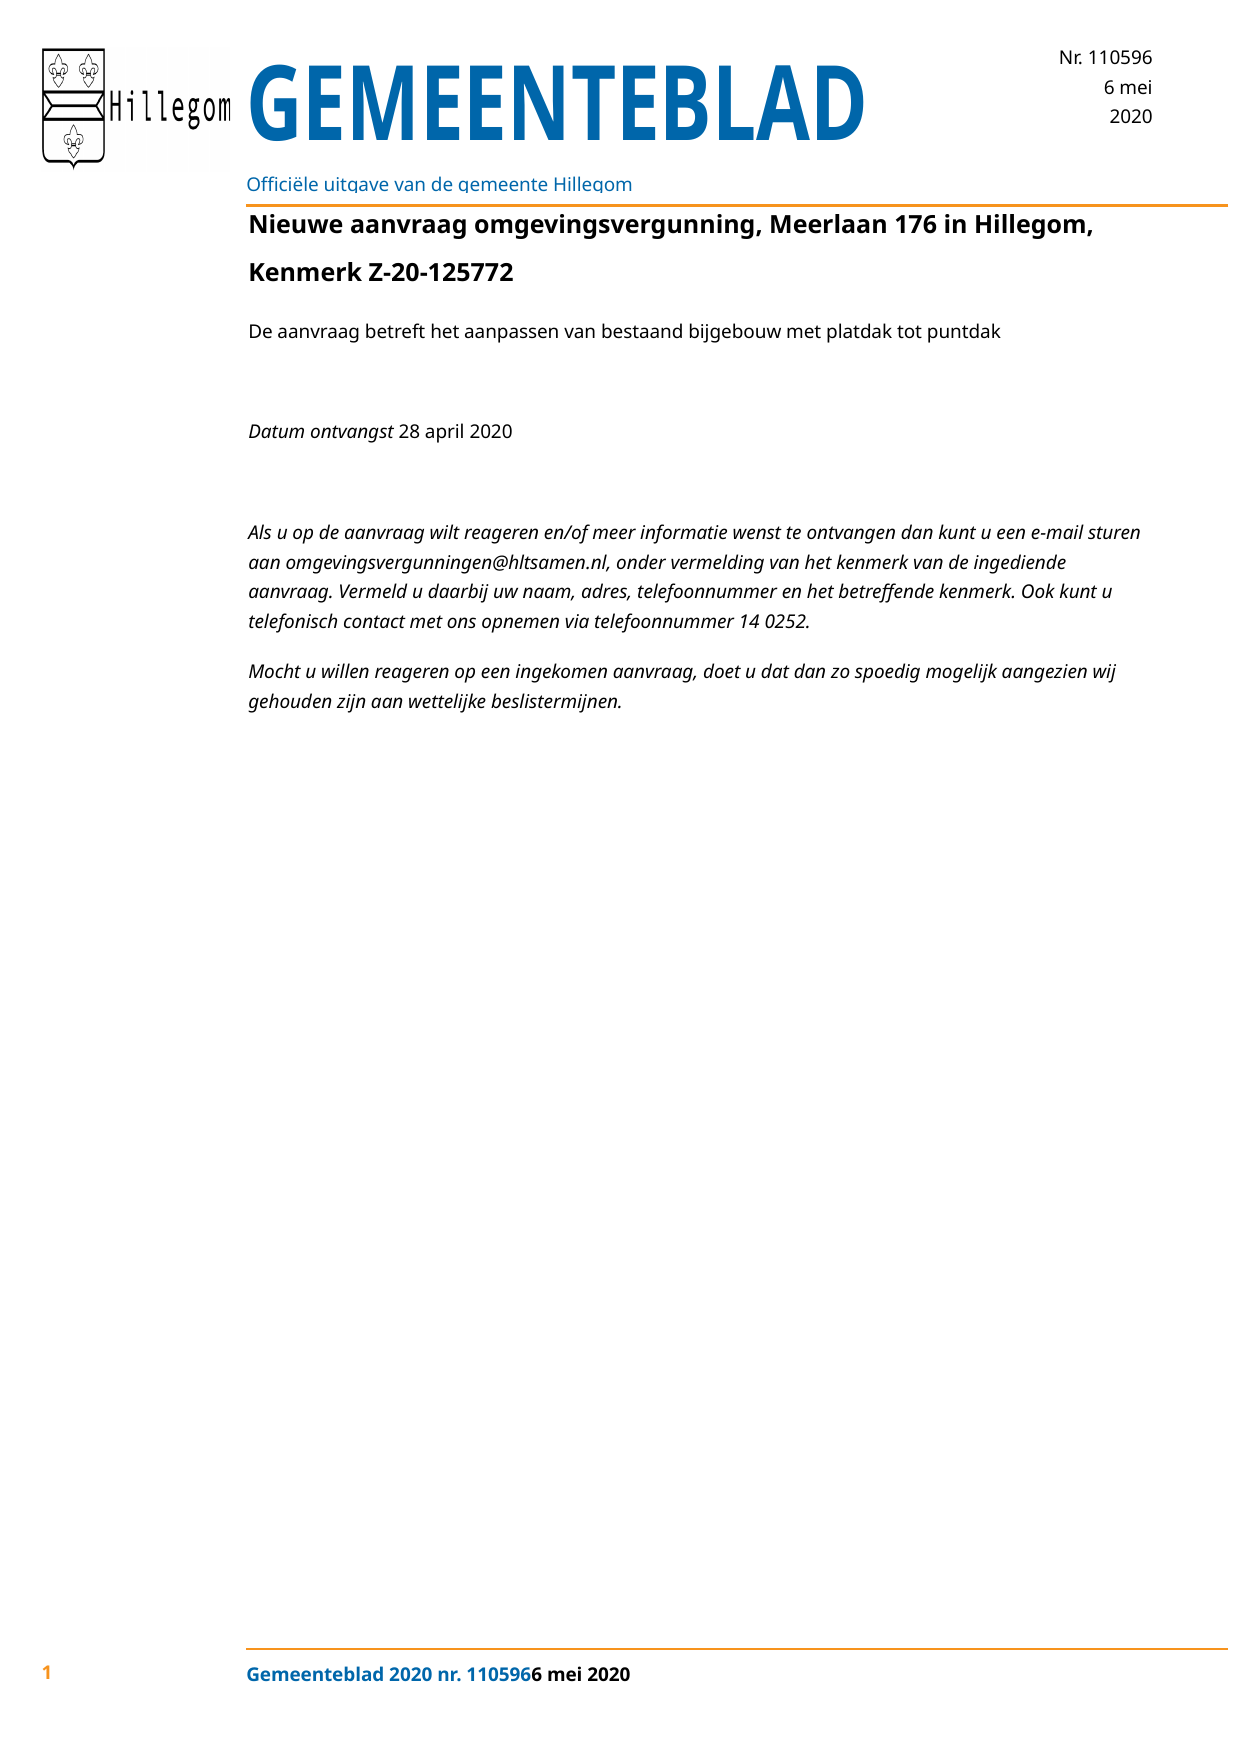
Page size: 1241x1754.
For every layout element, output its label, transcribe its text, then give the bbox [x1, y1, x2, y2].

picture [41, 47, 231, 172]
text Datum ontvangst 28 april 2020 [248, 419, 1152, 444]
text De aanvraag betreft het aanpassen van bestaand bijgebouw met platdak tot puntdak [248, 318, 1152, 344]
text Nieuwe aanvraag omgevingsvergunning, Meerlaan 176 in Hillegom, Kenmerk Z-20-125772 [248, 207, 1152, 288]
text Mocht u willen reageren op een ingekomen aanvraag, doet u dat dan zo spoedig mogelijk aangezien wij gehouden zijn aan wettelijke beslistermijnen. [248, 659, 1152, 714]
text Als u op de aanvraag wilt reageren en/of meer informatie wenst te ontvangen dan kunt u een e-mail sturen aan omgevingsvergunningen@hltsamen.nl, onder vermelding van het kenmerk van de ingediende aanvraag. Vermeld u daarbij uw naam, adres, telefoonnummer en het betreffende kenmerk. Ook kunt u telefonisch contact met ons opnemen via telefoonnummer 14 0252. [248, 519, 1152, 634]
